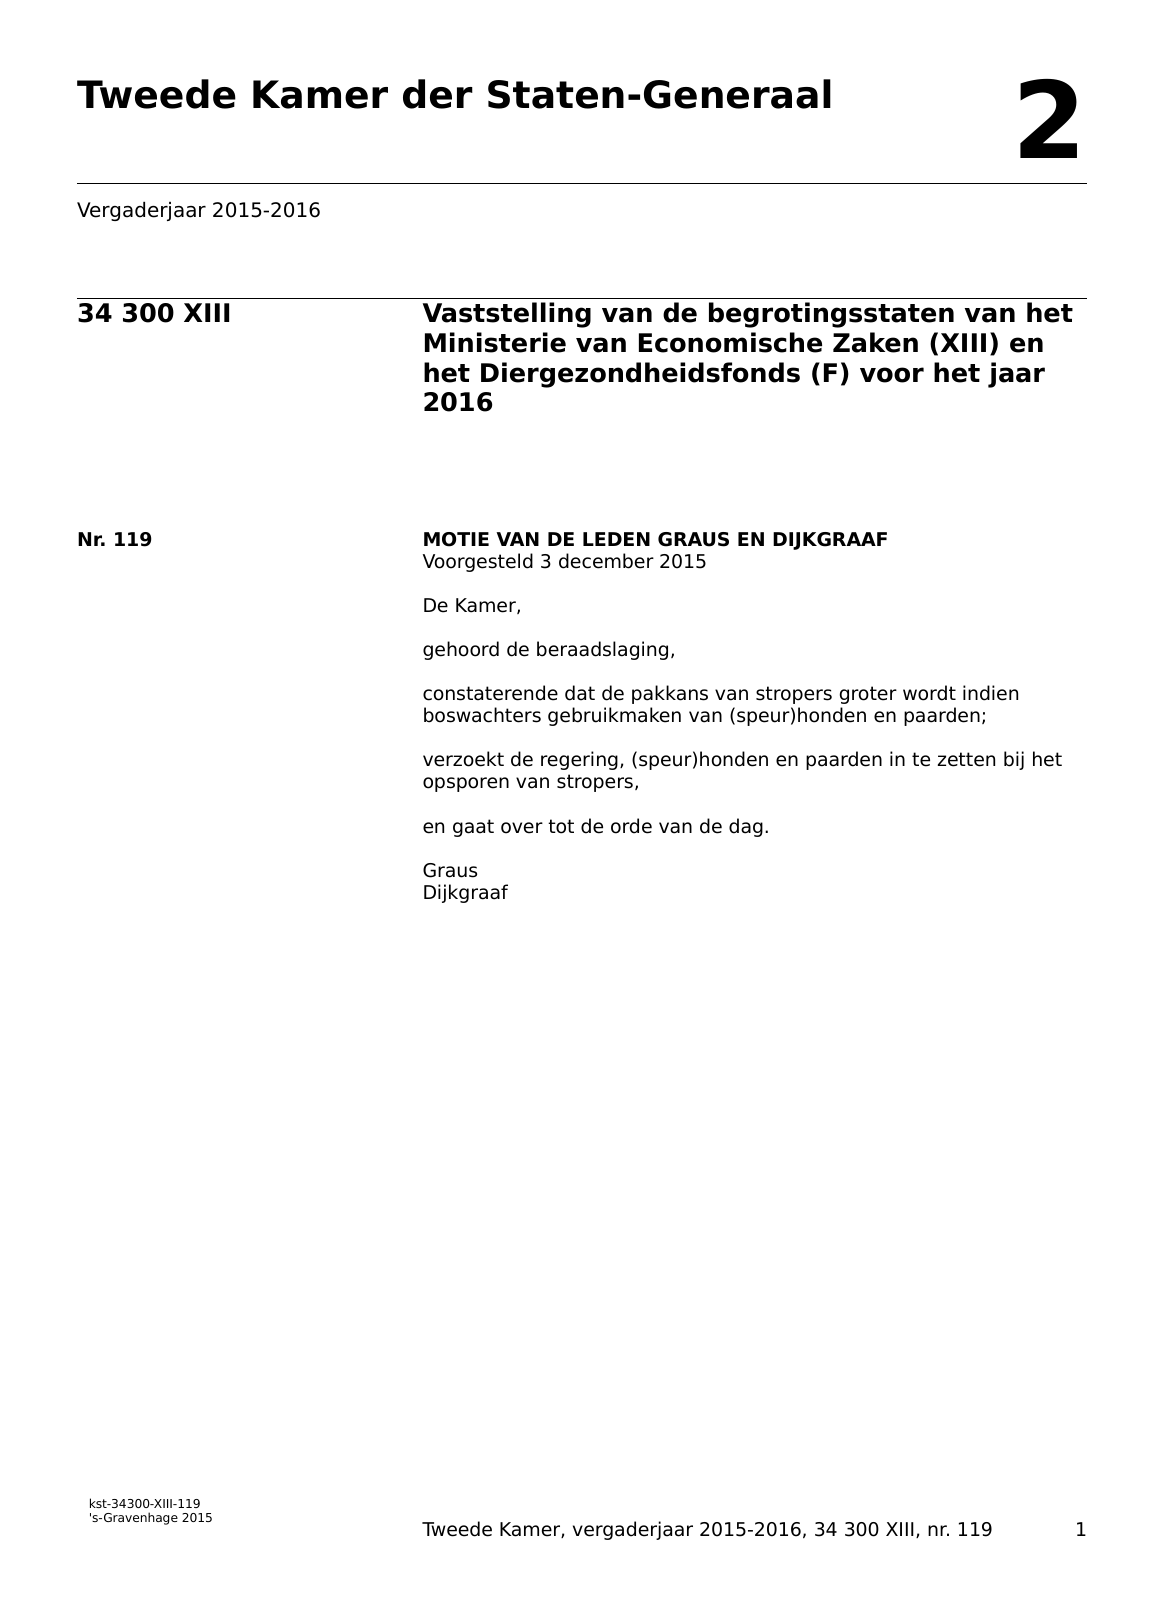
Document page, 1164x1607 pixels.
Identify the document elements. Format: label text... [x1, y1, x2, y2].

text 's-Gravenhage 2015 [88, 1511, 323, 1525]
table_cell Vergaderjaar 2015-2016 [77, 184, 1087, 298]
subtitle 34 300 XIII Vaststelling van de begrotingsstaten van het Ministerie van Economische Zaken (XIII) en het Diergezondheidsfonds (F) voor het jaar 2016 [77, 299, 1087, 418]
text gehoord de beraadslaging, [422, 639, 1087, 661]
table_header 2 [886, 59, 1087, 183]
text Graus [422, 860, 1087, 882]
text Voorgesteld 3 december 2015 [422, 551, 1087, 573]
text Dijkgraaf [422, 882, 1087, 904]
table_header Tweede Kamer der Staten-Generaal [77, 59, 886, 183]
text kst-34300-XIII-119 [88, 1497, 323, 1511]
subtitle Nr. 119 MOTIE VAN DE LEDEN GRAUS EN DIJKGRAAF [77, 529, 1087, 551]
text De Kamer, [422, 595, 1087, 617]
text verzoekt de regering, (speur)honden en paarden in te zetten bij het opsporen van stropers, [422, 749, 1087, 793]
text en gaat over tot de orde van de dag. [422, 816, 1087, 837]
text constaterende dat de pakkans van stropers groter wordt indien boswachters gebruikmaken van (speur)honden en paarden; [422, 683, 1087, 727]
